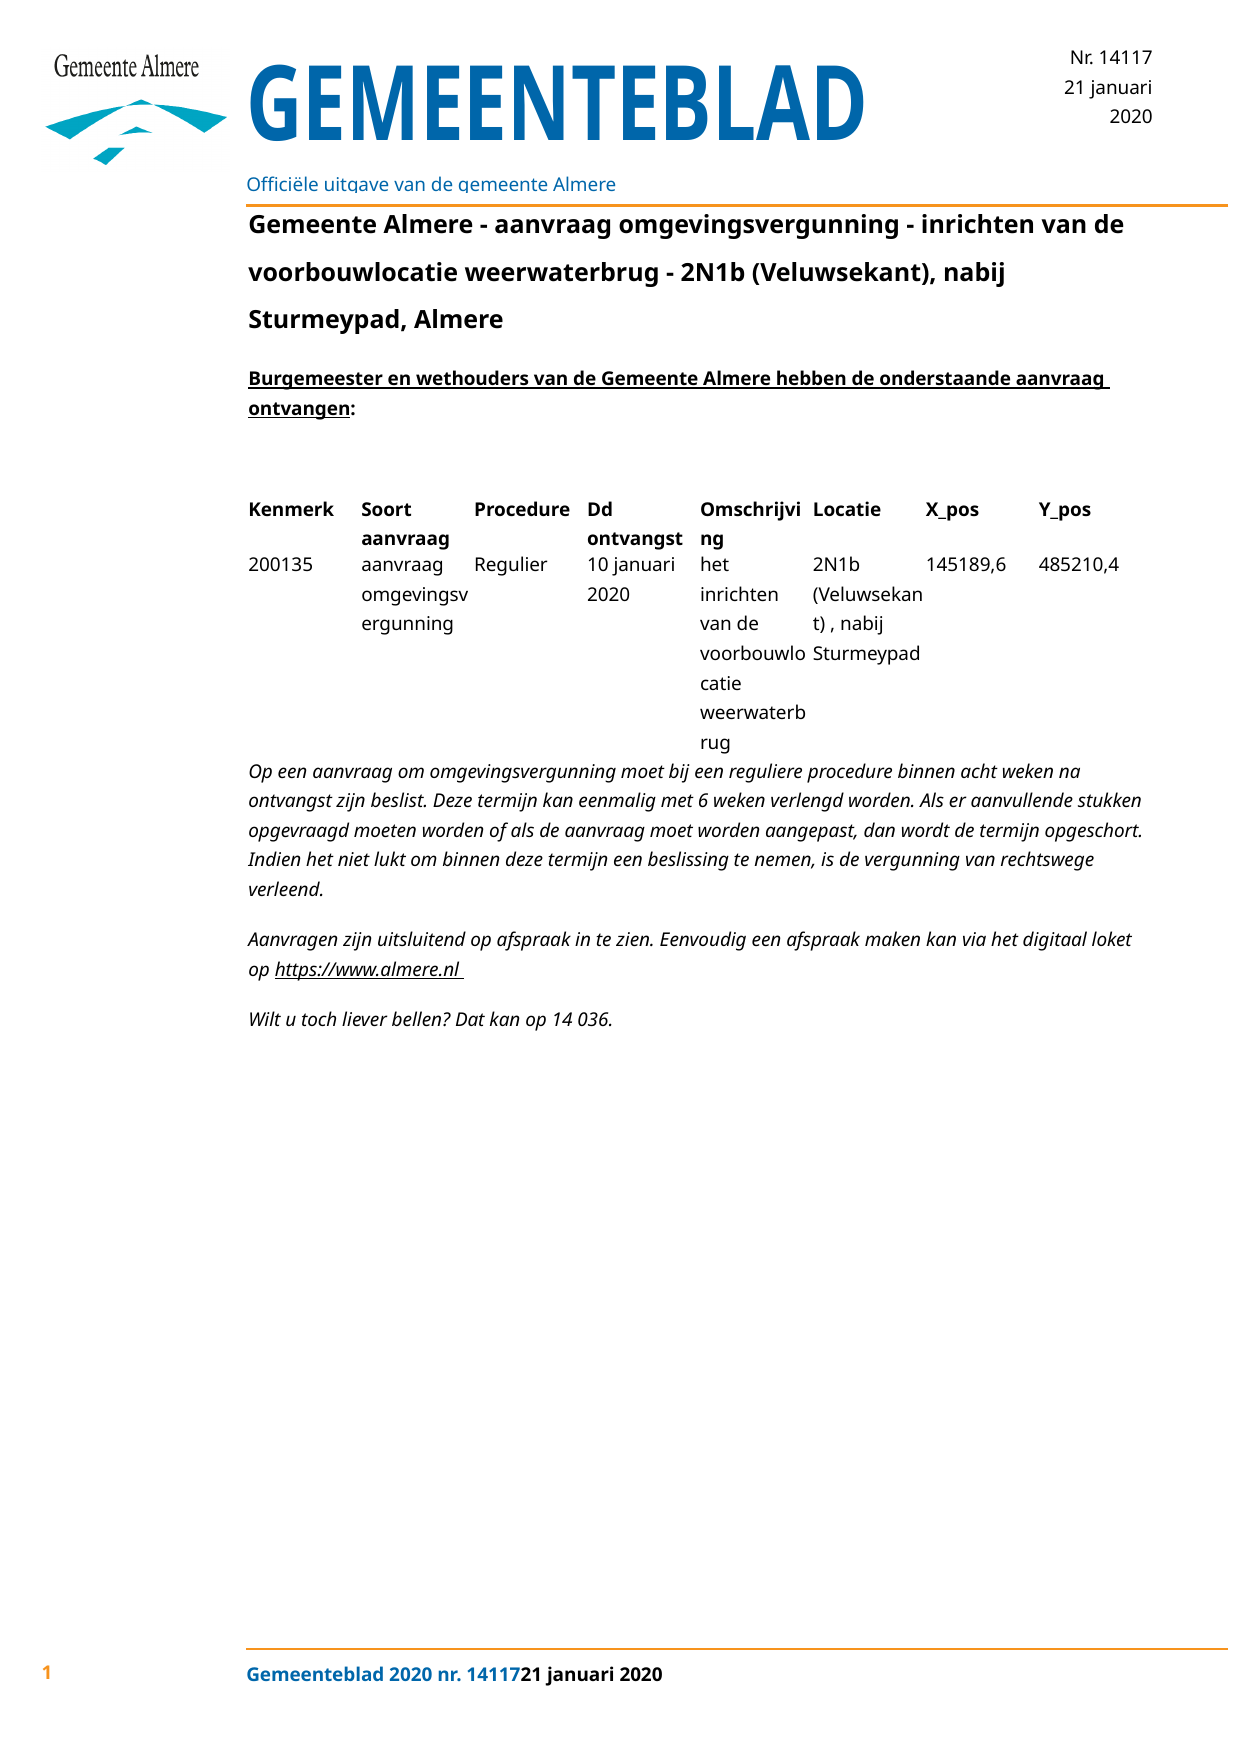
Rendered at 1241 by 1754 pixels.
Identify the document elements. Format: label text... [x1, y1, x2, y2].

table_cell Regulier [474, 551, 587, 754]
text Op een aanvraag om omgevingsvergunning moet bij een reguliere procedure binnen acht weken na ontvangst zijn beslist. Deze termijn kan eenmalig met 6 weken verlengd worden. Als er aanvullende stukken opgevraagd moeten worden of als de aanvraag moet worden aangepast, dan wordt de termijn opgeschort. Indien het niet lukt om binnen deze termijn een beslissing te nemen, is de vergunning van rechtswege verleend. [248, 758, 1152, 902]
table_cell 2N1b (Veluwsekant) , nabij Sturmeypad [813, 551, 926, 754]
table_header Soort aanvraag [361, 496, 474, 551]
table_cell 485210,4 [1039, 551, 1152, 754]
table_cell het inrichten van de voorbouwlocatie weerwaterbrug [700, 551, 813, 754]
table_header Kenmerk [248, 496, 361, 551]
text Wilt u toch liever bellen? Dat kan op 14 036. [248, 1007, 1152, 1032]
table_header X_pos [926, 496, 1038, 551]
table_header Omschrijving [700, 496, 813, 551]
text Burgemeester en wethouders van de Gemeente Almere hebben de onderstaande aanvraag ontvangen: [248, 366, 1152, 421]
text Aanvragen zijn uitsluitend op afspraak in te zien. Eenvoudig een afspraak maken kan via het digitaal loket op https://www.almere.nl [248, 927, 1152, 982]
text Gemeente Almere - aanvraag omgevingsvergunning - inrichten van de voorbouwlocatie weerwaterbrug - 2N1b (Veluwsekant), nabij Sturmeypad, Almere [248, 207, 1152, 336]
table_cell 10 januari 2020 [587, 551, 700, 754]
table_cell 200135 [248, 551, 361, 754]
table_cell aanvraag omgevingsvergunning [361, 551, 474, 754]
picture [41, 47, 231, 172]
table_header Procedure [474, 496, 587, 551]
table_header Dd ontvangst [587, 496, 700, 551]
table_cell 145189,6 [926, 551, 1038, 754]
table_header Locatie [813, 496, 926, 551]
table_header Y_pos [1039, 496, 1152, 551]
